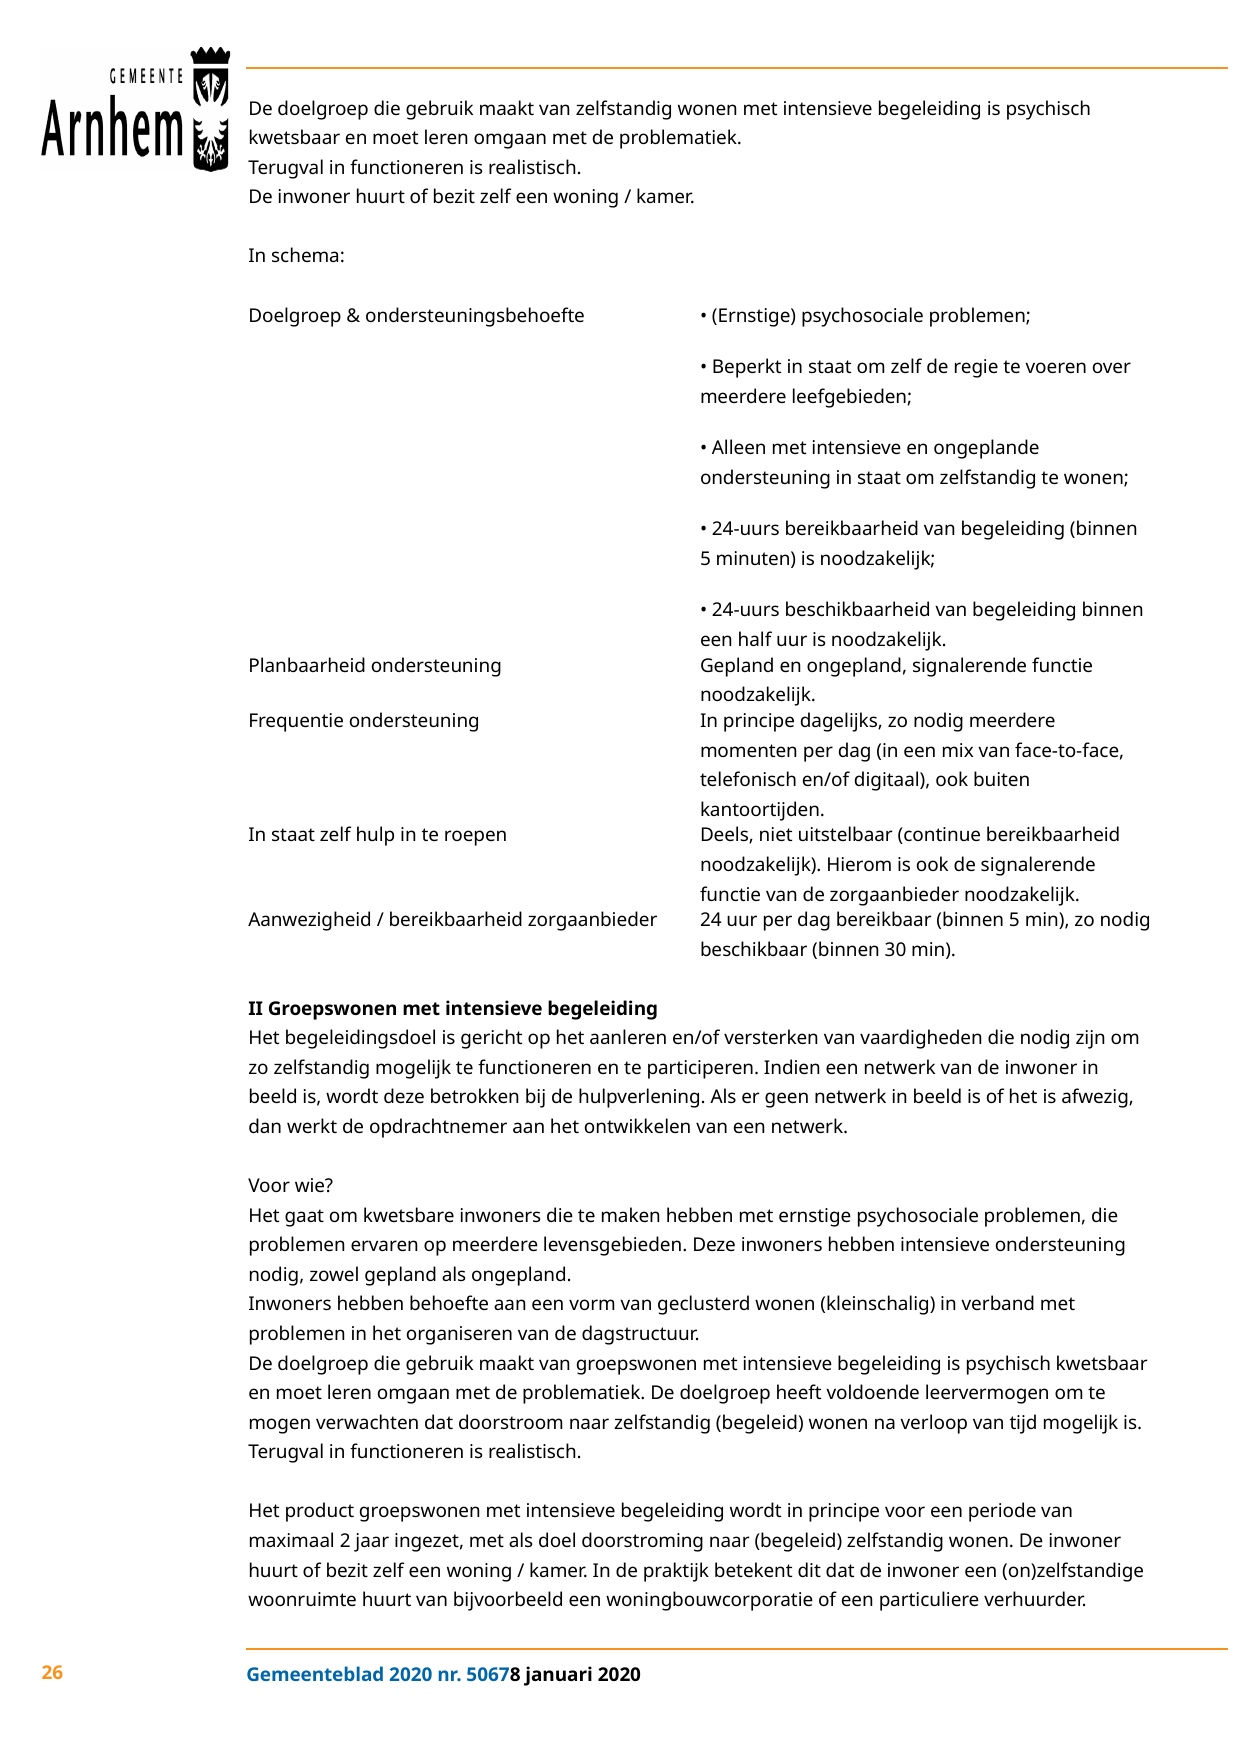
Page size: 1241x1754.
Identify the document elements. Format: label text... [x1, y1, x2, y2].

table_cell • Alleen met intensieve en ongeplande ondersteuning in staat om zelfstandig te wonen; [700, 435, 1152, 490]
table_cell Gepland en ongepland, signalerende functie noodzakelijk. [700, 652, 1152, 707]
table_cell 24 uur per dag bereikbaar (binnen 5 min), zo nodig beschikbaar (binnen 30 min). [700, 907, 1152, 962]
picture [41, 47, 231, 172]
table_cell In staat zelf hulp in te roepen [248, 822, 700, 907]
table_cell Deels, niet uitstelbaar (continue bereikbaarheid noodzakelijk). Hierom is ook de signalerende functie van de zorgaanbieder noodzakelijk. [700, 822, 1152, 907]
table_cell [700, 409, 1152, 434]
table_cell • Beperkt in staat om zelf de regie te voeren over meerdere leefgebieden; [700, 354, 1152, 409]
text De doelgroep die gebruik maakt van groepswonen met intensieve begeleiding is psychisch kwetsbaar en moet leren omgaan met de problematiek. De doelgroep heeft voldoende leervermogen om te mogen verwachten dat doorstroom naar zelfstandig (begeleid) wonen na verloop van tijd mogelijk is. [248, 1350, 1152, 1434]
table_cell In principe dagelijks, zo nodig meerdere momenten per dag (in een mix van face-to-face, telefonisch en/of digitaal), ook buiten kantoortijden. [700, 707, 1152, 822]
table_cell [248, 409, 700, 434]
table_cell [248, 435, 700, 490]
table_cell [248, 490, 700, 516]
text Het gaat om kwetsbare inwoners die te maken hebben met ernstige psychosociale problemen, die problemen ervaren op meerdere levensgebieden. Deze inwoners hebben intensieve ondersteuning nodig, zowel gepland als ongepland. [248, 1202, 1152, 1287]
table_cell [248, 328, 700, 353]
table_cell [248, 354, 700, 409]
text Inwoners hebben behoefte aan een vorm van geclusterd wonen (kleinschalig) in verband met problemen in het organiseren van de dagstructuur. [248, 1291, 1152, 1346]
table_header • (Ernstige) psychosociale problemen; [700, 302, 1152, 328]
table_cell [248, 516, 700, 571]
table_cell • 24-uurs bereikbaarheid van begeleiding (binnen 5 minuten) is noodzakelijk; [700, 516, 1152, 571]
table_cell Aanwezigheid / bereikbaarheid zorgaanbieder [248, 907, 700, 962]
table_cell [700, 328, 1152, 353]
text Terugval in functioneren is realistisch. [248, 1438, 1152, 1464]
table_cell [248, 571, 700, 597]
text Het product groepswonen met intensieve begeleiding wordt in principe voor een periode van maximaal 2 jaar ingezet, met als doel doorstroming naar (begeleid) zelfstandig wonen. De inwoner huurt of bezit zelf een woning / kamer. In de praktijk betekent dit dat de inwoner een (on)zelfstandige woonruimte huurt van bijvoorbeeld een woningbouwcorporatie of een particuliere verhuurder. [248, 1498, 1152, 1612]
table_cell • 24-uurs beschikbaarheid van begeleiding binnen een half uur is noodzakelijk. [700, 597, 1152, 652]
text De inwoner huurt of bezit zelf een woning / kamer. [248, 183, 1152, 209]
text Terugval in functioneren is realistisch. [248, 154, 1152, 180]
table_cell [700, 490, 1152, 516]
table_cell [700, 571, 1152, 597]
text II Groepswonen met intensieve begeleiding [248, 995, 1152, 1020]
table_cell Planbaarheid ondersteuning [248, 652, 700, 707]
table_header Doelgroep & ondersteuningsbehoefte [248, 302, 700, 328]
text De doelgroep die gebruik maakt van zelfstandig wonen met intensieve begeleiding is psychisch kwetsbaar en moet leren omgaan met de problematiek. [248, 95, 1152, 150]
text Het begeleidingsdoel is gericht op het aanleren en/of versterken van vaardigheden die nodig zijn om zo zelfstandig mogelijk te functioneren en te participeren. Indien een netwerk van de inwoner in beeld is, wordt deze betrokken bij de hulpverlening. Als er geen netwerk in beeld is of het is afwezig, dan werkt de opdrachtnemer aan het ontwikkelen van een netwerk. [248, 1024, 1152, 1139]
table_cell Frequentie ondersteuning [248, 707, 700, 822]
text In schema: [248, 243, 1152, 268]
text Voor wie? [248, 1172, 1152, 1198]
table_cell [248, 597, 700, 652]
